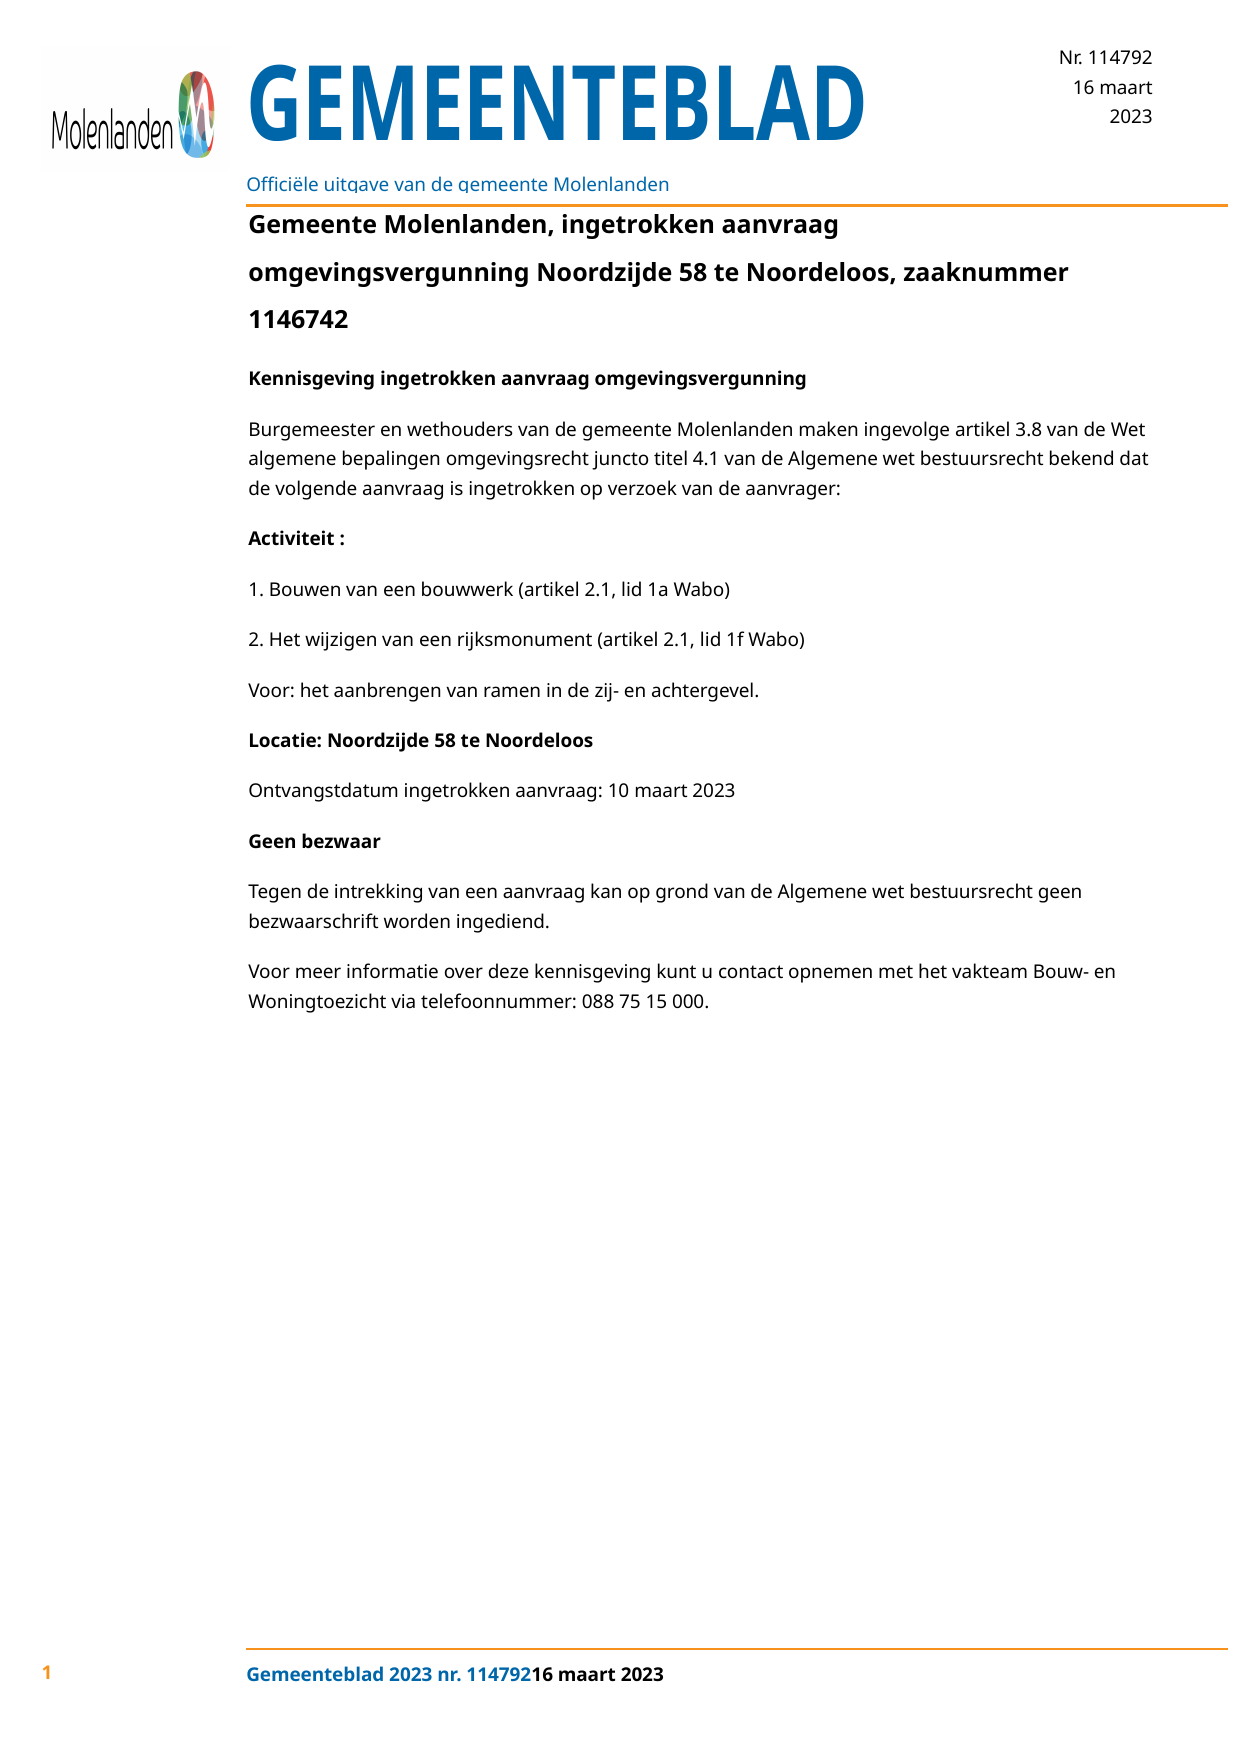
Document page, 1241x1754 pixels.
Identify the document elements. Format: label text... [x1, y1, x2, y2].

picture [41, 47, 231, 172]
text Geen bezwaar [248, 828, 1152, 854]
text 1. Bouwen van een bouwwerk (artikel 2.1, lid 1a Wabo) [248, 576, 1152, 602]
text Locatie: Noordzijde 58 te Noordeloos [248, 727, 1152, 753]
text Tegen de intrekking van een aanvraag kan op grond van de Algemene wet bestuursrecht geen bezwaarschrift worden ingediend. [248, 878, 1152, 934]
text Voor: het aanbrengen van ramen in de zij- en achtergevel. [248, 677, 1152, 702]
text Voor meer informatie over deze kennisgeving kunt u contact opnemen met het vakteam Bouw- en Woningtoezicht via telefoonnummer: 088 75 15 000. [248, 958, 1152, 1014]
text Ontvangstdatum ingetrokken aanvraag: 10 maart 2023 [248, 778, 1152, 803]
text Activiteit : [248, 526, 1152, 551]
text Burgemeester en wethouders van de gemeente Molenlanden maken ingevolge artikel 3.8 van de Wet algemene bepalingen omgevingsrecht juncto titel 4.1 van de Algemene wet bestuursrecht bekend dat de volgende aanvraag is ingetrokken op verzoek van de aanvrager: [248, 416, 1152, 501]
text Gemeente Molenlanden, ingetrokken aanvraag omgevingsvergunning Noordzijde 58 te Noordeloos, zaaknummer 1146742 [248, 207, 1152, 336]
text 2. Het wijzigen van een rijksmonument (artikel 2.1, lid 1f Wabo) [248, 626, 1152, 652]
text Kennisgeving ingetrokken aanvraag omgevingsvergunning [248, 366, 1152, 391]
